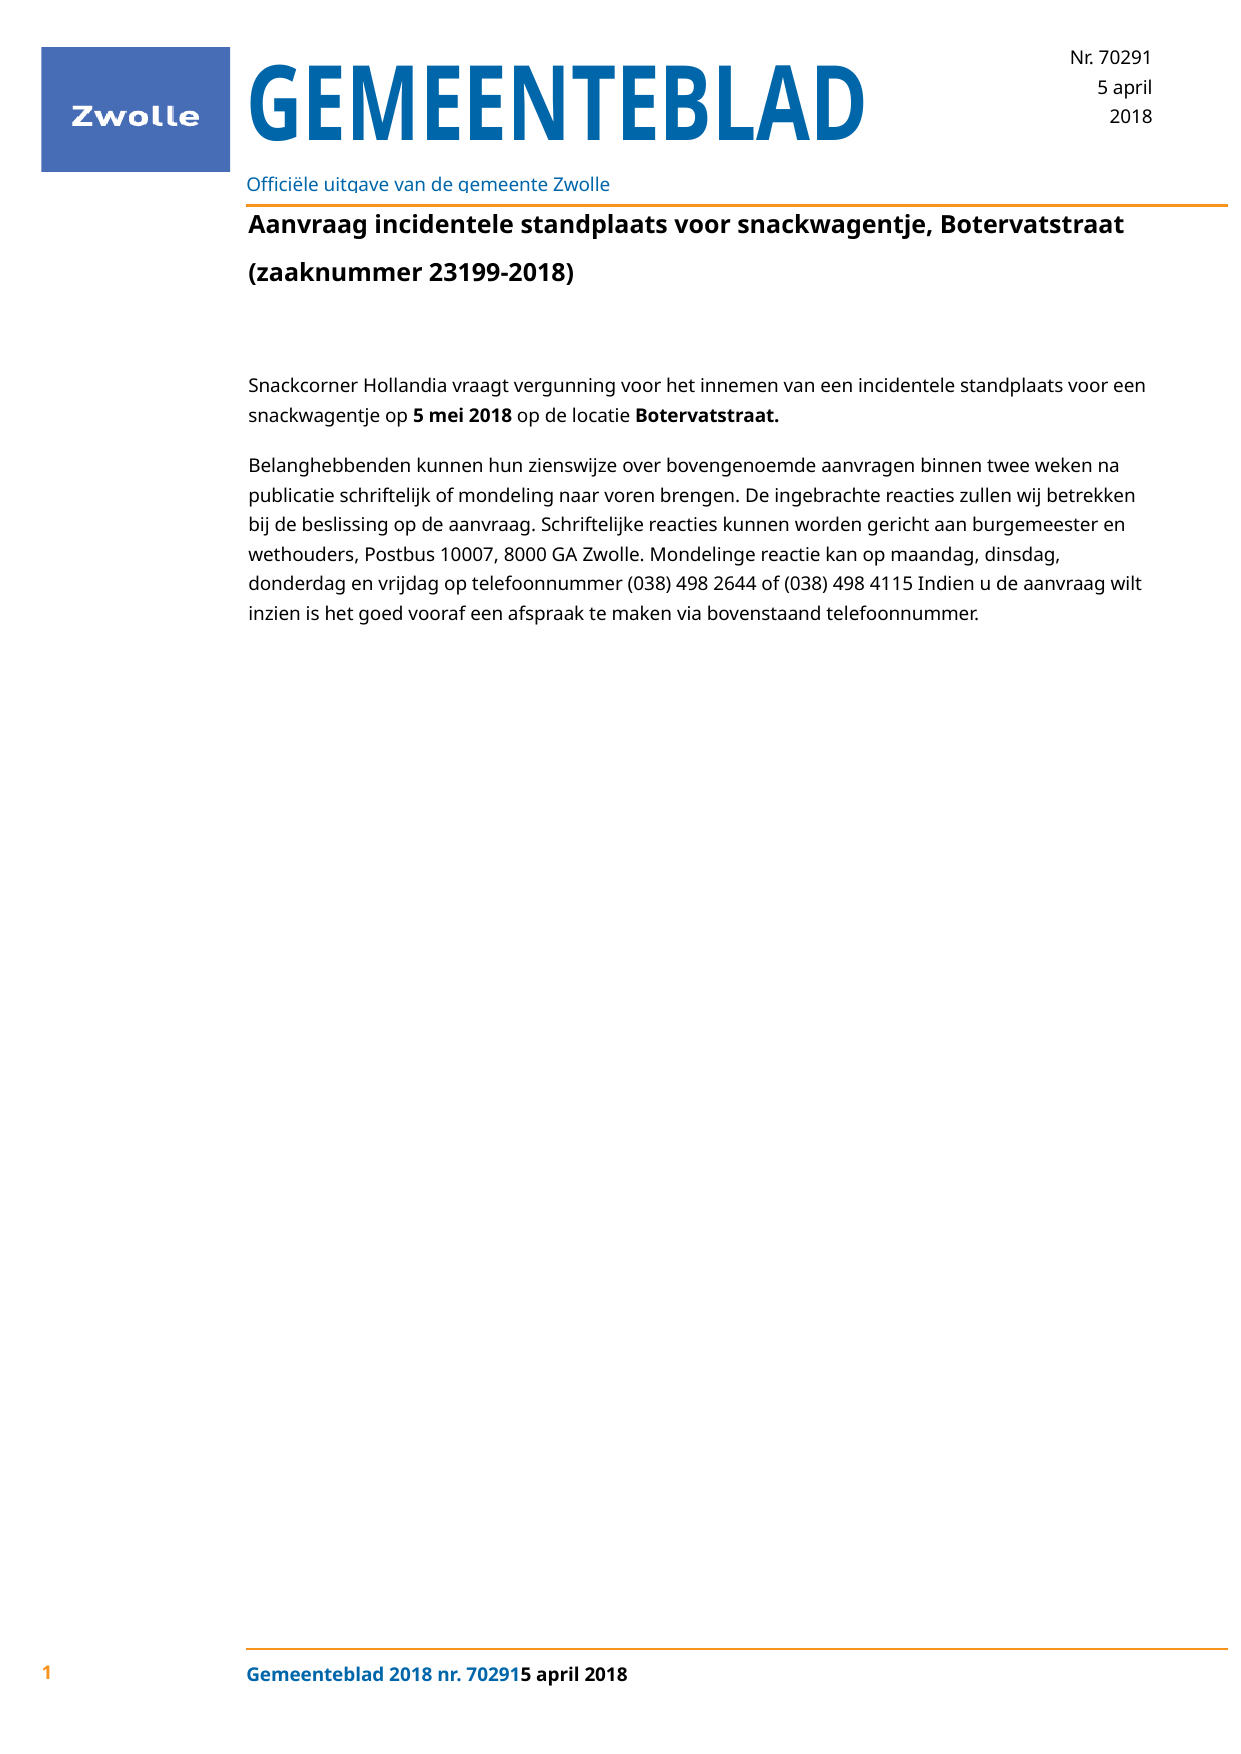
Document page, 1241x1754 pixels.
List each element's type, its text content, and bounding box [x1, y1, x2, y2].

text Aanvraag incidentele standplaats voor snackwagentje, Botervatstraat (zaaknummer 23199-2018) [248, 207, 1152, 288]
text Belanghebbenden kunnen hun zienswijze over bovengenoemde aanvragen binnen twee weken na publicatie schriftelijk of mondeling naar voren brengen. De ingebrachte reacties zullen wij betrekken bij de beslissing op de aanvraag. Schriftelijke reacties kunnen worden gericht aan burgemeester en wethouders, Postbus 10007, 8000 GA Zwolle. Mondelinge reactie kan op maandag, dinsdag, donderdag en vrijdag op telefoonnummer (038) 498 2644 of (038) 498 4115 Indien u de aanvraag wilt inzien is het goed vooraf een afspraak te maken via bovenstaand telefoonnummer. [248, 452, 1152, 626]
text Snackcorner Hollandia vraagt vergunning voor het innemen van een incidentele standplaats voor een snackwagentje op 5 mei 2018 op de locatie Botervatstraat. [248, 372, 1152, 428]
picture [41, 47, 231, 172]
